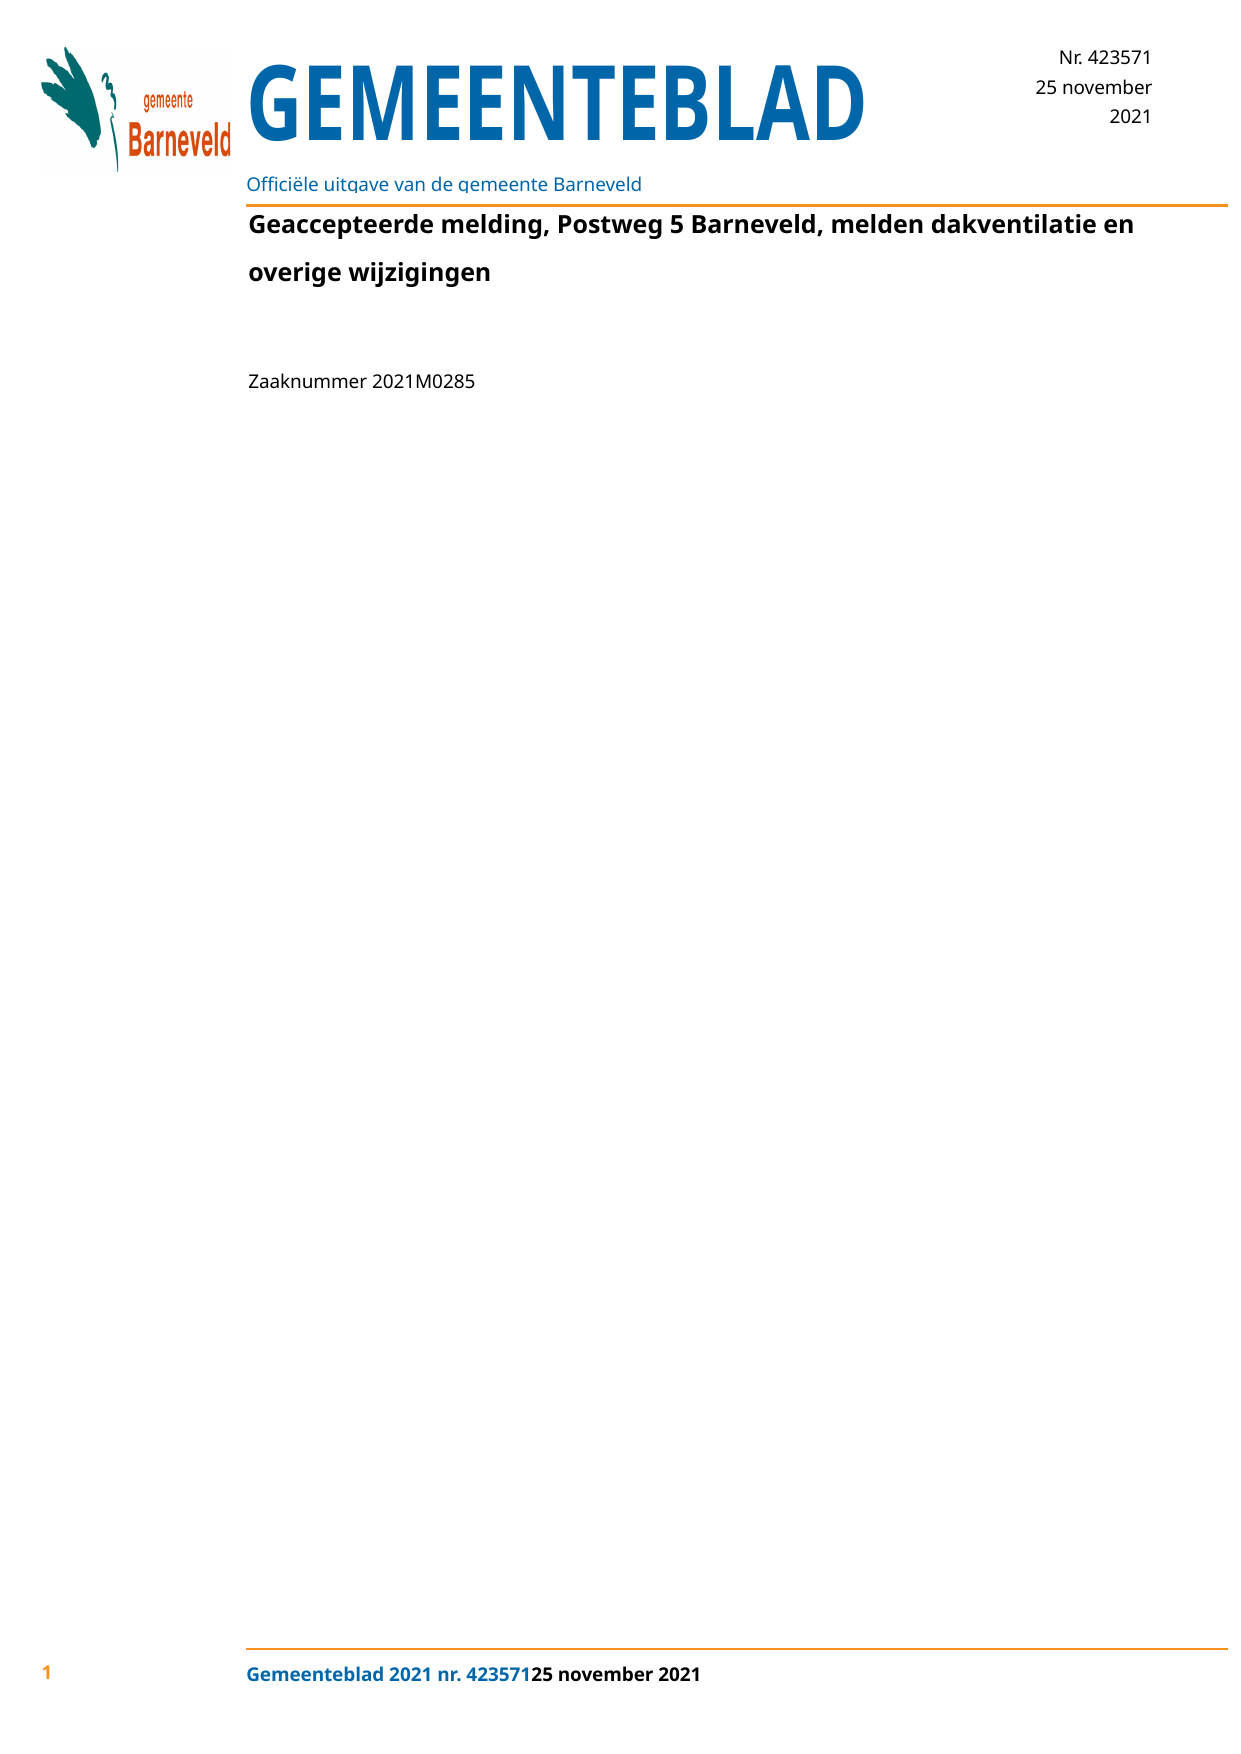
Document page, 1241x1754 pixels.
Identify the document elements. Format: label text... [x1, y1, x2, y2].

text Geaccepteerde melding, Postweg 5 Barneveld, melden dakventilatie en overige wijzigingen [248, 207, 1152, 288]
text Zaaknummer 2021M0285 [248, 368, 1152, 394]
picture [41, 47, 231, 172]
